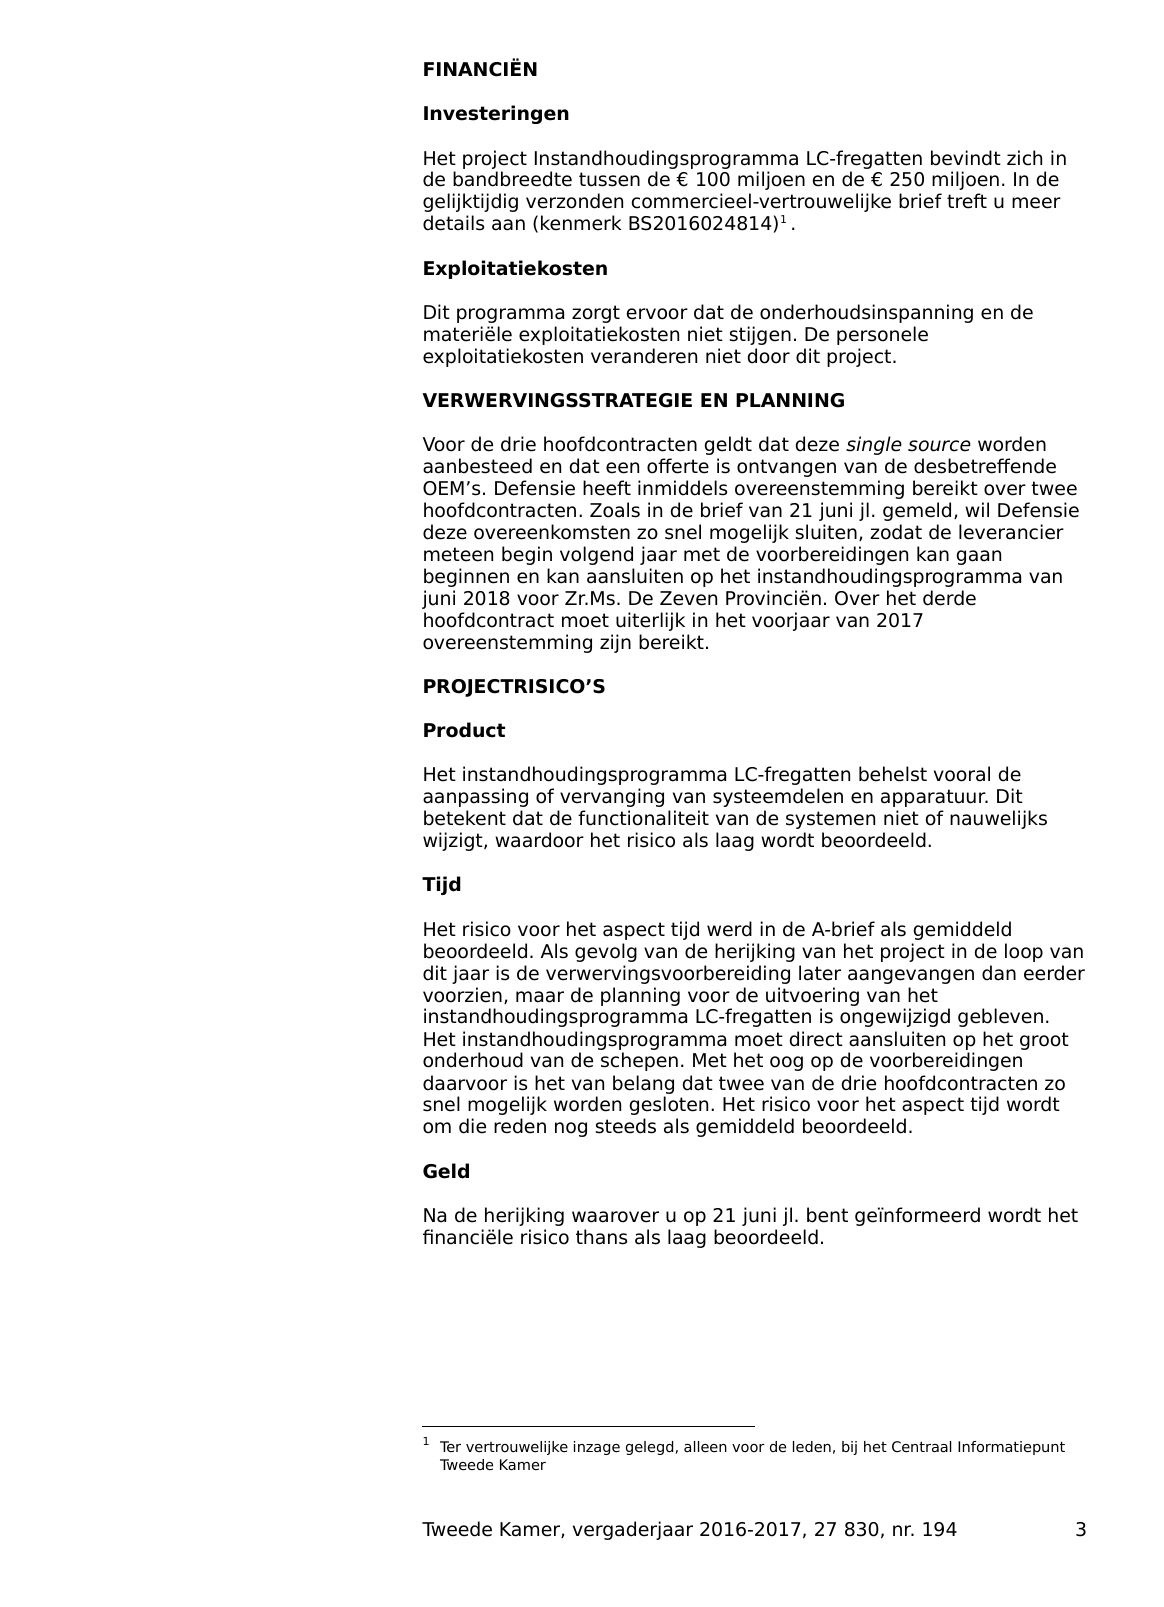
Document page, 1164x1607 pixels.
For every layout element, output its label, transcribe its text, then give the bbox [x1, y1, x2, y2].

text Dit programma zorgt ervoor dat de onderhoudsinspanning en de materiële exploitatiekosten niet stijgen. De personele exploitatiekosten veranderen niet door dit project. [422, 302, 1087, 368]
text Voor de drie hoofdcontracten geldt dat deze single source worden aanbesteed en dat een offerte is ontvangen van de desbetreffende OEM’s. Defensie heeft inmiddels overeenstemming bereikt over twee hoofdcontracten. Zoals in de brief van 21 juni jl. gemeld, wil Defensie deze overeenkomsten zo snel mogelijk sluiten, zodat de leverancier meteen begin volgend jaar met de voorbereidingen kan gaan beginnen en kan aansluiten op het instandhoudingsprogramma van juni 2018 voor Zr.Ms. De Zeven Provinciën. Over het derde hoofdcontract moet uiterlijk in het voorjaar van 2017 overeenstemming zijn bereikt. [422, 434, 1087, 654]
text Het instandhoudingsprogramma LC-fregatten behelst vooral de aanpassing of vervanging van systeemdelen en apparatuur. Dit betekent dat de functionaliteit van de systemen niet of nauwelijks wijzigt, waardoor het risico als laag wordt beoordeeld. [422, 764, 1087, 852]
text Na de herijking waarover u op 21 juni jl. bent geïnformeerd wordt het financiële risico thans als laag beoordeeld. [422, 1205, 1087, 1249]
text Ter vertrouwelijke inzage gelegd, alleen voor de leden, bij het Centraal Informatiepunt Tweede Kamer [422, 1435, 1087, 1474]
subtitle Geld [422, 1161, 1087, 1182]
subtitle VERWERVINGSSTRATEGIE EN PLANNING [422, 390, 1087, 412]
subtitle Tijd [422, 874, 1087, 896]
text Het project Instandhoudingsprogramma LC-fregatten bevindt zich in de bandbreedte tussen de € 100 miljoen en de € 250 miljoen. In de gelijktijdig verzonden commercieel-vertrouwelijke brief treft u meer details aan (kenmerk BS2016024814). [422, 147, 1087, 235]
subtitle FINANCIËN [422, 59, 1087, 81]
subtitle PROJECTRISICO’S [422, 676, 1087, 698]
text Het risico voor het aspect tijd werd in de A-brief als gemiddeld beoordeeld. Als gevolg van de herijking van het project in de loop van dit jaar is de verwervingsvoorbereiding later aangevangen dan eerder voorzien, maar de planning voor de uitvoering van het instandhoudingsprogramma LC-fregatten is ongewijzigd gebleven. Het instandhoudingsprogramma moet direct aansluiten op het groot onderhoud van de schepen. Met het oog op de voorbereidingen daarvoor is het van belang dat twee van de drie hoofdcontracten zo snel mogelijk worden gesloten. Het risico voor het aspect tijd wordt om die reden nog steeds als gemiddeld beoordeeld. [422, 918, 1087, 1138]
subtitle Investeringen [422, 103, 1087, 125]
subtitle Product [422, 720, 1087, 742]
subtitle Exploitatiekosten [422, 257, 1087, 279]
